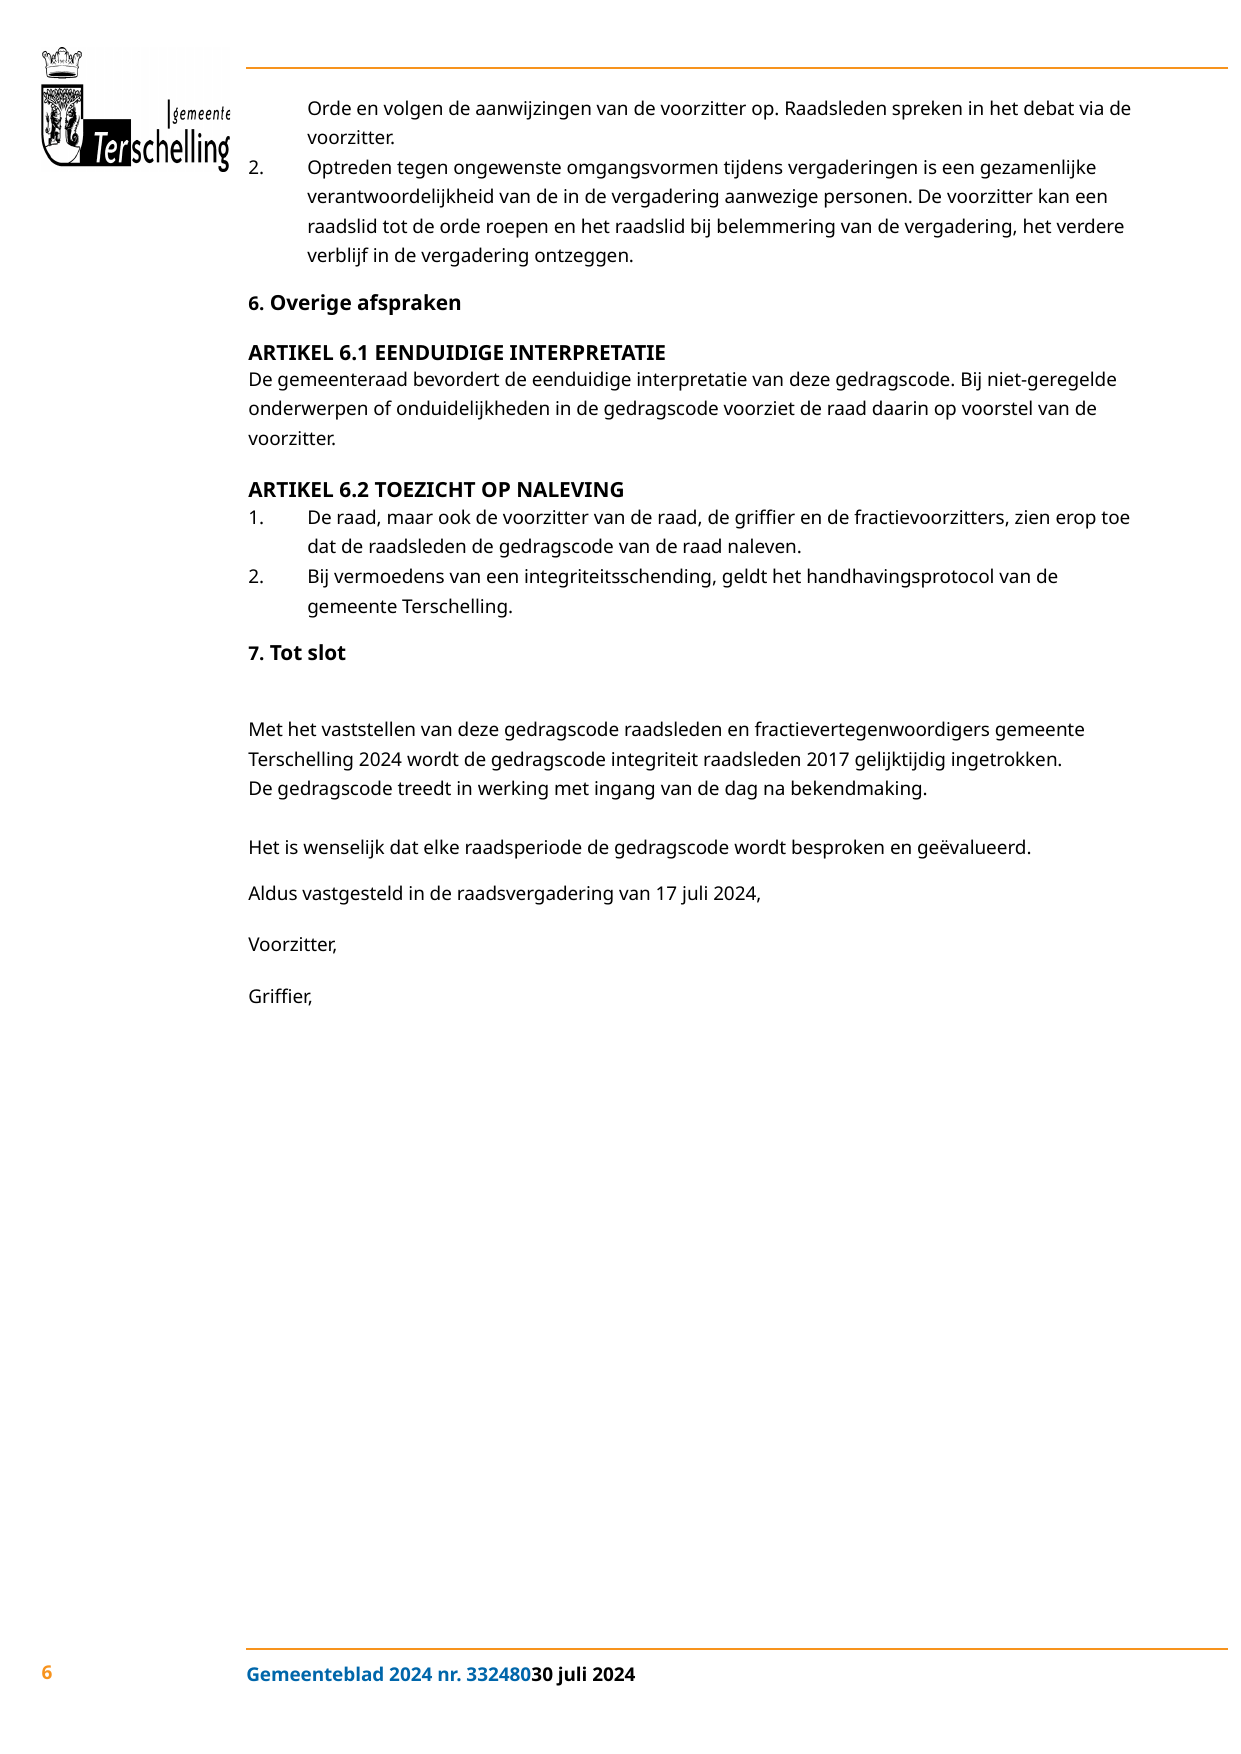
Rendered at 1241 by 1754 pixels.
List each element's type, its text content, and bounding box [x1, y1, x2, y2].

text 6. Overige afspraken [248, 288, 1152, 317]
text ARTIKEL 6.2 TOEZICHT OP NALEVING [248, 476, 1152, 504]
picture [41, 47, 231, 172]
list Bij vermoedens van een integriteitsschending, geldt het handhavingsprotocol van de gemeente Terschelling. [248, 563, 1152, 618]
text Het is wenselijk dat elke raadsperiode de gedragscode wordt besproken en geëvalueerd. [248, 834, 1152, 860]
list Optreden tegen ongewenste omgangsvormen tijdens vergaderingen is een gezamenlijke verantwoordelijkheid van de in de vergadering aanwezige personen. De voorzitter kan een raadslid tot de orde roepen en het raadslid bij belemmering van de vergadering, het verdere verblijf in de vergadering ontzeggen. [248, 154, 1152, 268]
list Orde en volgen de aanwijzingen van de voorzitter op. Raadsleden spreken in het debat via de voorzitter. [248, 95, 1152, 150]
text ARTIKEL 6.1 EENDUIDIGE INTERPRETATIE [248, 338, 1152, 366]
text De gemeenteraad bevordert de eenduidige interpretatie van deze gedragscode. Bij niet-geregelde onderwerpen of onduidelijkheden in de gedragscode voorziet de raad daarin op voorstel van de voorzitter. [248, 366, 1152, 451]
text Met het vaststellen van deze gedragscode raadsleden en fractievertegenwoordigers gemeente Terschelling 2024 wordt de gedragscode integriteit raadsleden 2017 gelijktijdig ingetrokken. [248, 716, 1152, 771]
text De gedragscode treedt in werking met ingang van de dag na bekendmaking. [248, 775, 1152, 801]
list De raad, maar ook de voorzitter van de raad, de griffier en de fractievoorzitters, zien erop toe dat de raadsleden de gedragscode van de raad naleven. [248, 504, 1152, 559]
text Voorzitter, [248, 932, 1152, 957]
text Aldus vastgesteld in de raadsvergadering van 17 juli 2024, [248, 880, 1152, 906]
text 7. Tot slot [248, 638, 1152, 667]
text Griffier, [248, 983, 1152, 1009]
